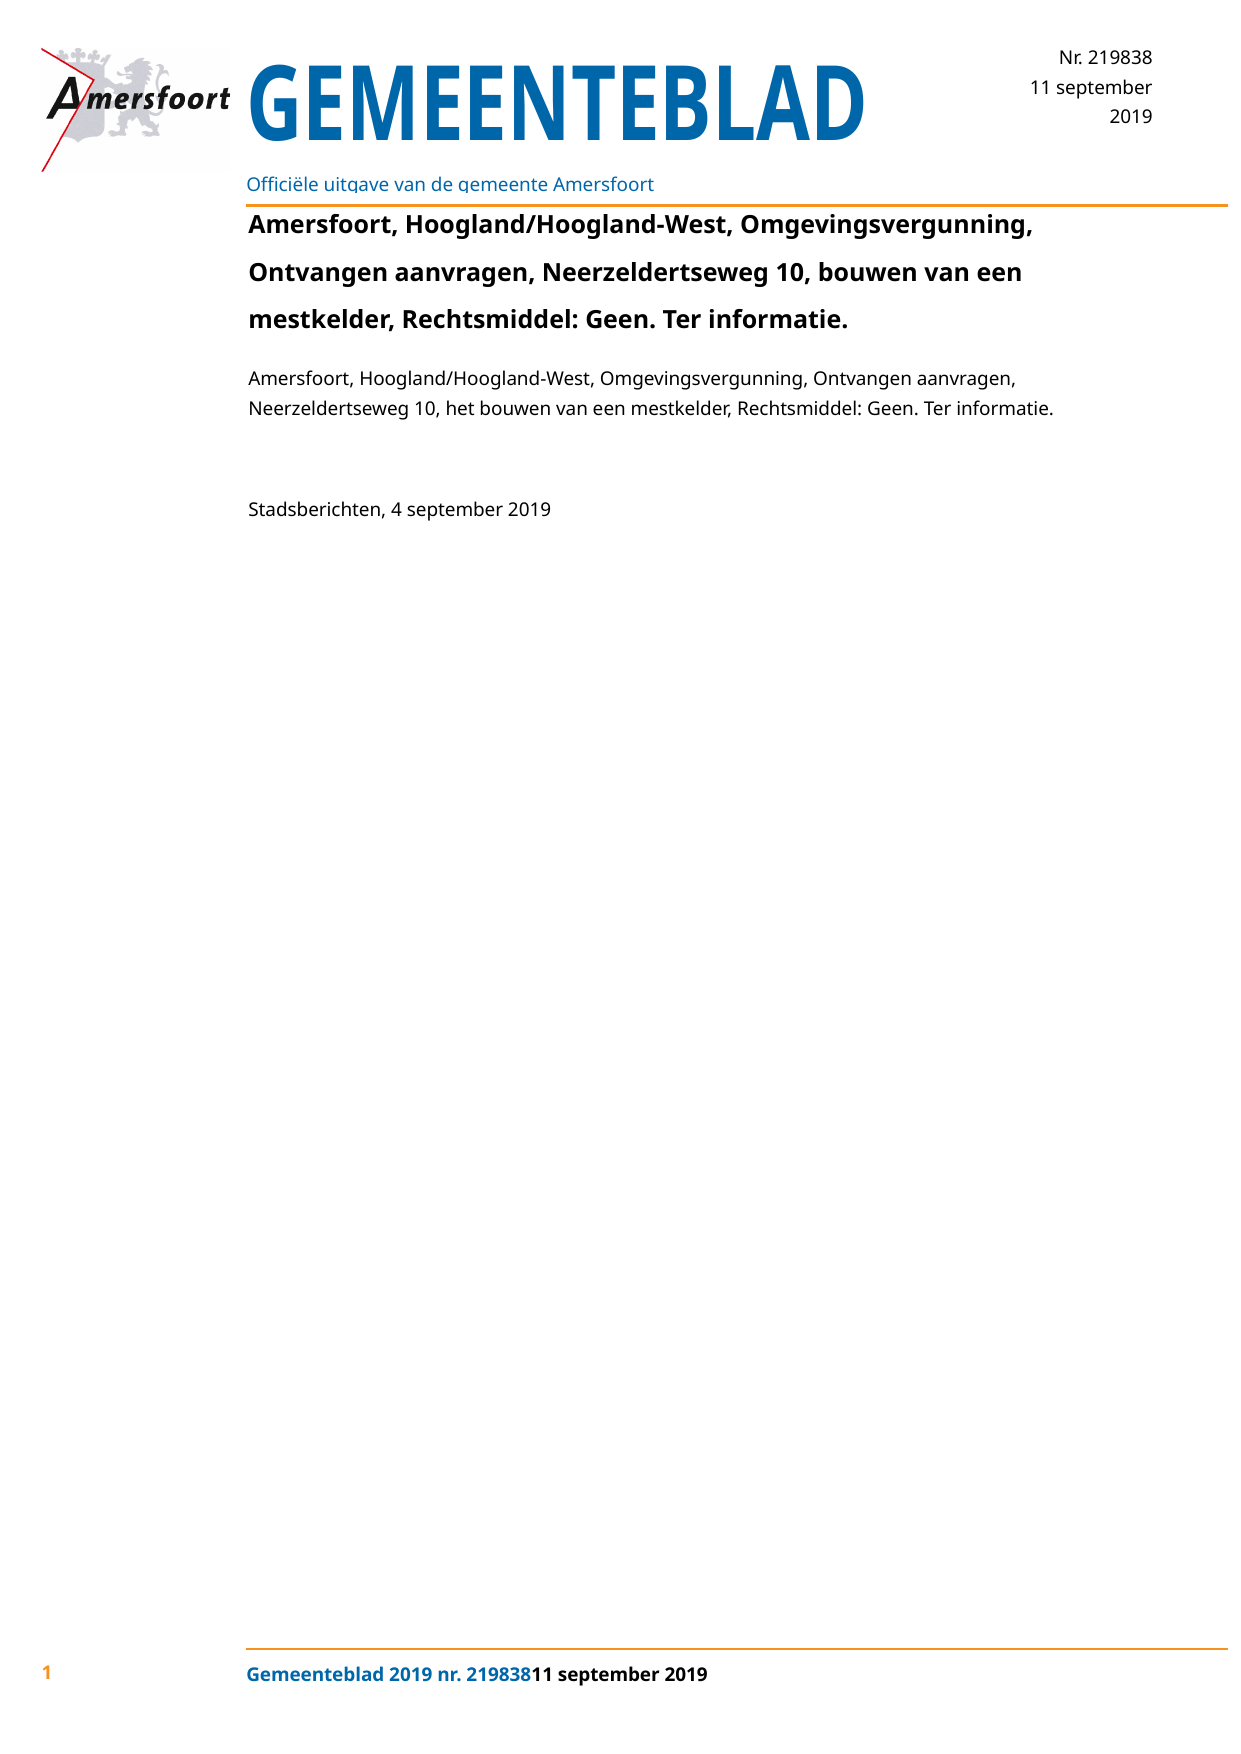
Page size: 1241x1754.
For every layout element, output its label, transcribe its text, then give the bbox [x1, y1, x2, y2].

text Stadsberichten, 4 september 2019 [248, 496, 1152, 522]
text Amersfoort, Hoogland/Hoogland-West, Omgevingsvergunning, Ontvangen aanvragen, Neerzeldertseweg 10, het bouwen van een mestkelder, Rechtsmiddel: Geen. Ter informatie. [248, 366, 1152, 421]
picture [41, 47, 231, 172]
text Amersfoort, Hoogland/Hoogland-West, Omgevingsvergunning, Ontvangen aanvragen, Neerzeldertseweg 10, bouwen van een mestkelder, Rechtsmiddel: Geen. Ter informatie. [248, 207, 1152, 336]
